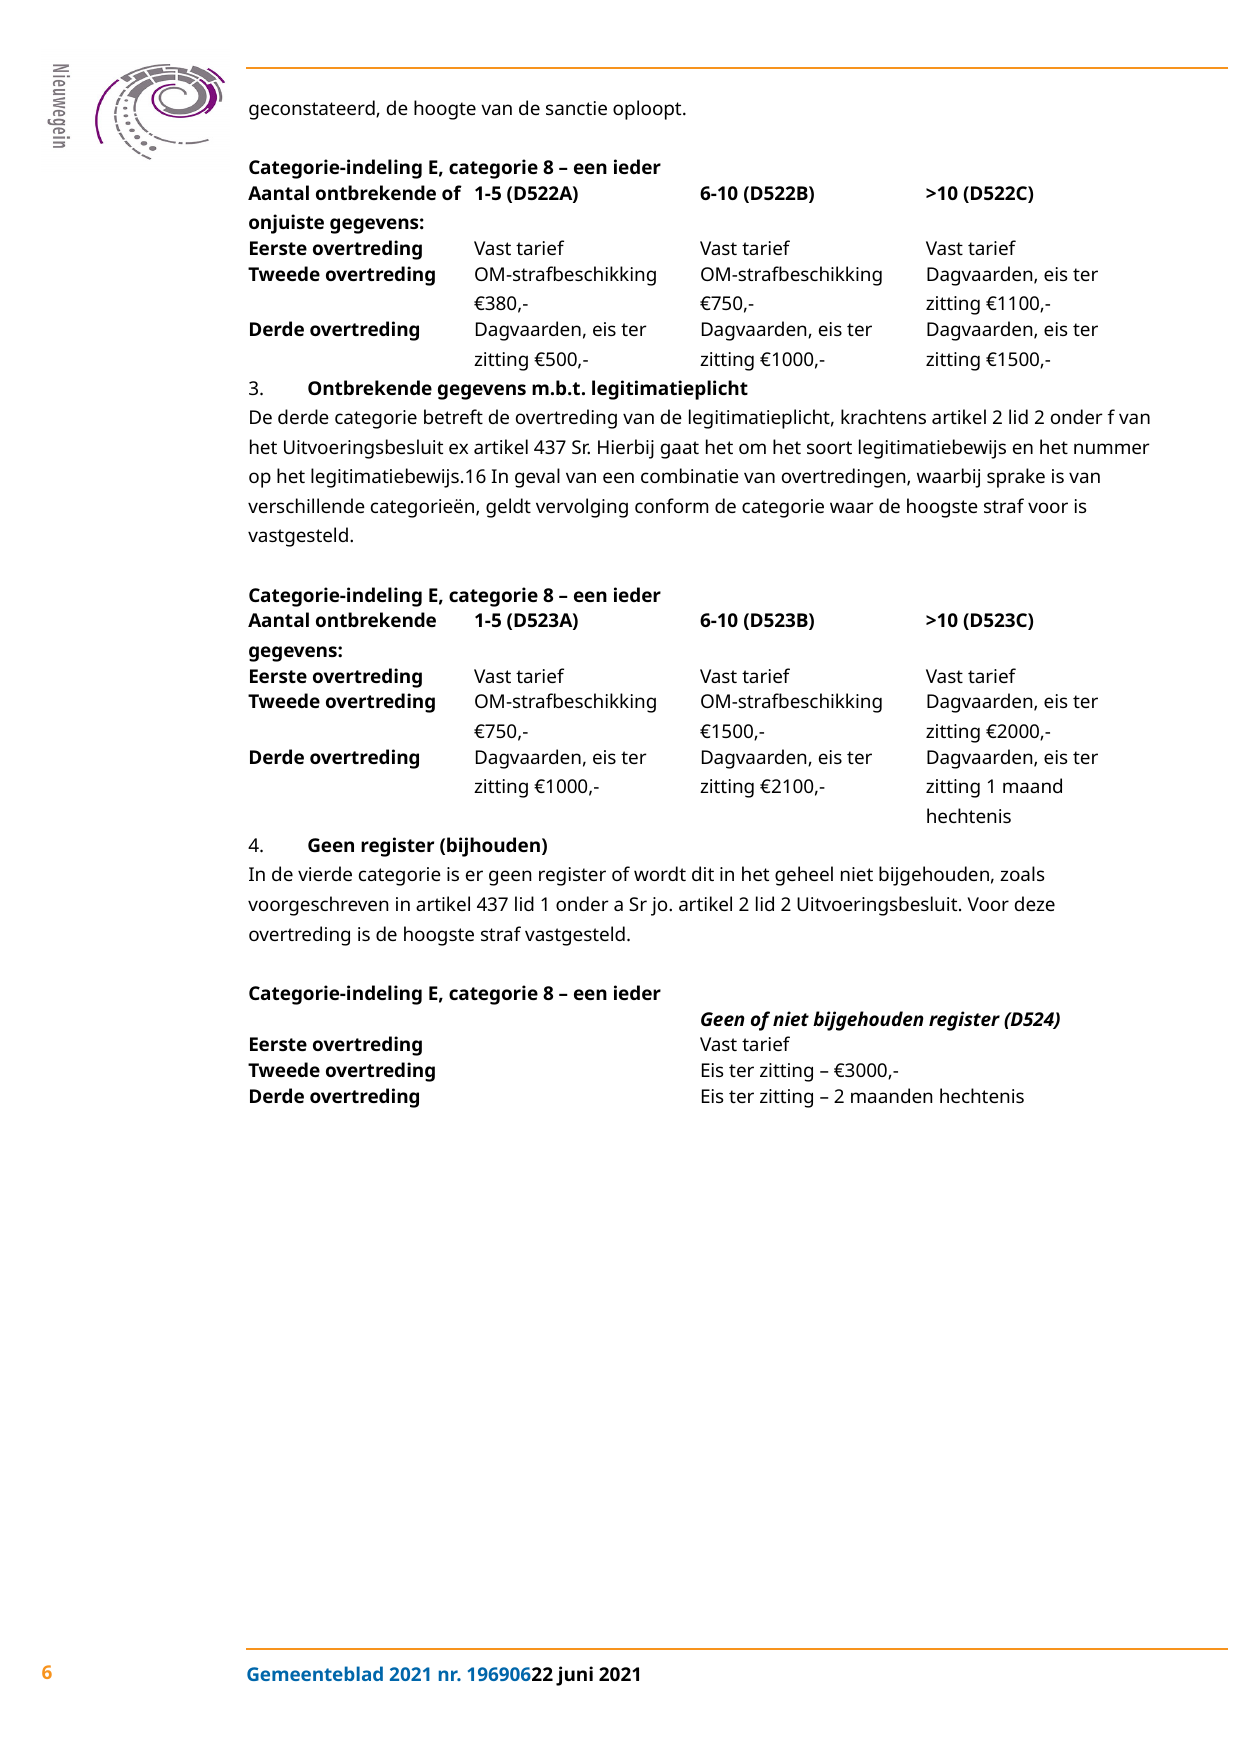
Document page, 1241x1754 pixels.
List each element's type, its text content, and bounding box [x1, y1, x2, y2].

table_cell Eerste overtreding [248, 663, 474, 689]
table_cell Tweede overtreding [248, 261, 474, 316]
table_cell Dagvaarden, eis ter zitting 1 maand hechtenis [926, 744, 1152, 829]
table_cell Tweede overtreding [248, 1057, 700, 1083]
table_cell Derde overtreding [248, 744, 474, 829]
table_cell OM-strafbeschikking €750,- [700, 261, 926, 316]
table_cell >10 (D522C) [926, 180, 1152, 235]
table_cell Vast tarief [700, 1032, 1152, 1057]
text In de vierde categorie is er geen register of wordt dit in het geheel niet bijgehouden, zoals voorgeschreven in artikel 437 lid 1 onder a Sr jo. artikel 2 lid 2 Uitvoeringsbesluit. Voor deze overtreding is de hoogste straf vastgesteld. [248, 862, 1152, 947]
picture [41, 47, 231, 172]
table_cell 6-10 (D522B) [700, 180, 926, 235]
table_cell Derde overtreding [248, 316, 474, 371]
table_cell Dagvaarden, eis ter zitting €2100,- [700, 744, 926, 829]
text geconstateerd, de hoogte van de sanctie oploopt. [248, 95, 1152, 121]
list Ontbrekende gegevens m.b.t. legitimatieplicht [248, 375, 1152, 400]
table_cell 1-5 (D523A) [474, 608, 700, 663]
table_cell Vast tarief [926, 235, 1152, 261]
table_cell Dagvaarden, eis ter zitting €1100,- [926, 261, 1152, 316]
table_cell Vast tarief [700, 663, 926, 689]
text De derde categorie betreft de overtreding van de legitimatieplicht, krachtens artikel 2 lid 2 onder f van het Uitvoeringsbesluit ex artikel 437 Sr. Hierbij gaat het om het soort legitimatiebewijs en het nummer op het legitimatiebewijs.16 In geval van een combinatie van overtredingen, waarbij sprake is van verschillende categorieën, geldt vervolging conform de categorie waar de hoogste straf voor is vastgesteld. [248, 404, 1152, 548]
table_cell Vast tarief [474, 235, 700, 261]
table_cell Eerste overtreding [248, 1032, 700, 1057]
table_cell Aantal ontbrekende of onjuiste gegevens: [248, 180, 474, 235]
table_cell Dagvaarden, eis ter zitting €2000,- [926, 689, 1152, 744]
table_cell Dagvaarden, eis ter zitting €500,- [474, 316, 700, 371]
table_cell Eis ter zitting – 2 maanden hechtenis [700, 1083, 1152, 1109]
table_cell >10 (D523C) [926, 608, 1152, 663]
table_cell Eis ter zitting – €3000,- [700, 1057, 1152, 1083]
table_cell Vast tarief [700, 235, 926, 261]
table_cell OM-strafbeschikking €1500,- [700, 689, 926, 744]
table_header Categorie-indeling E, categorie 8 – een ieder [248, 980, 1152, 1006]
table_cell 1-5 (D522A) [474, 180, 700, 235]
table_header Categorie-indeling E, categorie 8 – een ieder [248, 582, 1152, 608]
table_cell Tweede overtreding [248, 689, 474, 744]
table_cell Derde overtreding [248, 1083, 700, 1109]
table_cell Dagvaarden, eis ter zitting €1500,- [926, 316, 1152, 371]
table_cell Geen of niet bijgehouden register (D524) [700, 1006, 1152, 1032]
table_cell Aantal ontbrekende gegevens: [248, 608, 474, 663]
table_cell Dagvaarden, eis ter zitting €1000,- [474, 744, 700, 829]
table_cell [248, 1006, 700, 1032]
table_cell Eerste overtreding [248, 235, 474, 261]
table_cell OM-strafbeschikking €750,- [474, 689, 700, 744]
list Geen register (bijhouden) [248, 832, 1152, 858]
table_cell OM-strafbeschikking €380,- [474, 261, 700, 316]
table_cell 6-10 (D523B) [700, 608, 926, 663]
table_cell Vast tarief [474, 663, 700, 689]
table_cell Vast tarief [926, 663, 1152, 689]
table_header Categorie-indeling E, categorie 8 – een ieder [248, 154, 1152, 180]
table_cell Dagvaarden, eis ter zitting €1000,- [700, 316, 926, 371]
